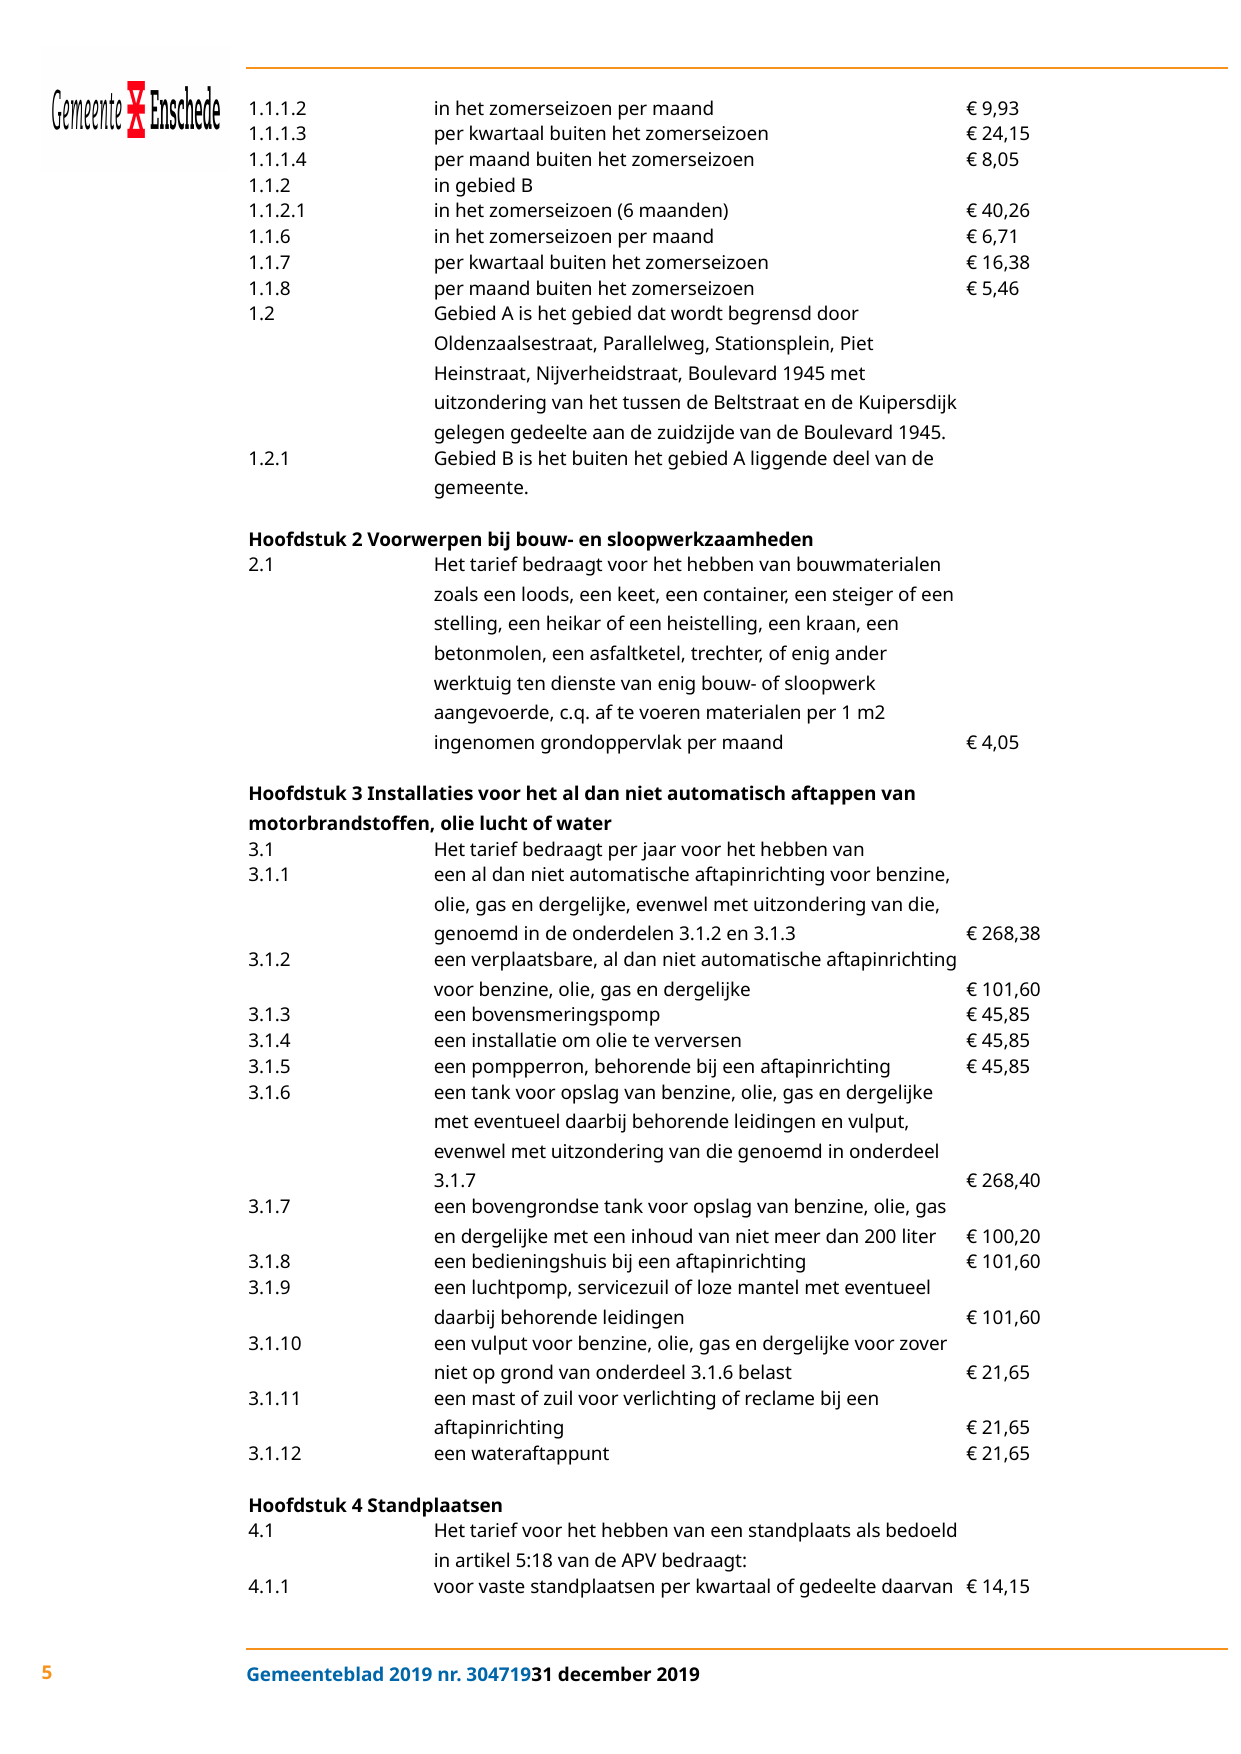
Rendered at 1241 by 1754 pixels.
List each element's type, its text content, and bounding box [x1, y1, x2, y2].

table_cell 3.1.6 [248, 1079, 433, 1193]
table_cell € 21,65 [966, 1330, 1152, 1385]
table_cell 1.1.6 [248, 224, 433, 249]
table_cell een mast of zuil voor verlichting of reclame bij een aftapinrichting [434, 1385, 966, 1440]
table_cell 1.2.1 [248, 445, 433, 500]
table_cell in het zomerseizoen per maand [434, 95, 966, 121]
table_cell Het tarief bedraagt per jaar voor het hebben van [434, 836, 966, 861]
table_cell 3.1.8 [248, 1249, 433, 1274]
table_cell een bovengrondse tank voor opslag van benzine, olie, gas en dergelijke met een inhoud van niet meer dan 200 liter [434, 1193, 966, 1249]
table_cell 1.1.1.3 [248, 121, 433, 146]
table_cell [248, 500, 433, 526]
table_cell 1.1.2.1 [248, 198, 433, 223]
table_cell [966, 500, 1152, 526]
table_cell Gebied B is het buiten het gebied A liggende deel van de gemeente. [434, 445, 966, 500]
table_cell [966, 526, 1152, 551]
table_cell 1.1.8 [248, 275, 433, 301]
table_cell € 21,65 [966, 1440, 1152, 1466]
table_cell 1.2 [248, 301, 433, 445]
table_cell 3.1.1 [248, 861, 433, 946]
table_cell € 100,20 [966, 1193, 1152, 1249]
table_cell een wateraftappunt [434, 1440, 966, 1466]
table_cell € 21,65 [966, 1385, 1152, 1440]
table_cell [966, 301, 1152, 445]
table_cell [966, 172, 1152, 198]
table_cell 3.1.10 [248, 1330, 433, 1385]
table_cell [966, 445, 1152, 500]
table_cell een bovensmeringspomp [434, 1002, 966, 1027]
table_cell € 6,71 [966, 224, 1152, 249]
table_cell [434, 755, 966, 780]
table_cell per maand buiten het zomerseizoen [434, 275, 966, 301]
table_cell [966, 1466, 1152, 1492]
table_cell een installatie om olie te verversen [434, 1028, 966, 1053]
table_cell 1.1.1.2 [248, 95, 433, 121]
table_cell € 45,85 [966, 1028, 1152, 1053]
table_cell € 8,05 [966, 146, 1152, 172]
table_cell € 9,93 [966, 95, 1152, 121]
table_cell een verplaatsbare, al dan niet automatische aftapinrichting voor benzine, olie, gas en dergelijke [434, 946, 966, 1002]
table_cell € 268,40 [966, 1079, 1152, 1193]
table_cell € 24,15 [966, 121, 1152, 146]
table_cell 4.1 [248, 1518, 433, 1573]
table_cell 3.1.5 [248, 1053, 433, 1079]
table_cell voor vaste standplaatsen per kwartaal of gedeelte daarvan [434, 1573, 966, 1598]
table_cell 3.1.4 [248, 1028, 433, 1053]
table_cell 2.1 [248, 551, 433, 755]
table_cell € 101,60 [966, 1274, 1152, 1330]
table_cell € 4,05 [966, 551, 1152, 755]
table_cell per maand buiten het zomerseizoen [434, 146, 966, 172]
table_cell Het tarief bedraagt voor het hebben van bouwmaterialen zoals een loods, een keet, een container, een steiger of een stelling, een heikar of een heistelling, een kraan, een betonmolen, een asfaltketel, trechter, of enig ander werktuig ten dienste van enig bouw- of sloopwerk aangevoerde, c.q. af te voeren materialen per 1 m2 ingenomen grondoppervlak per maand [434, 551, 966, 755]
table_cell € 101,60 [966, 1249, 1152, 1274]
table_cell 3.1 [248, 836, 433, 861]
table_cell € 40,26 [966, 198, 1152, 223]
table_cell [434, 500, 966, 526]
table_cell 3.1.12 [248, 1440, 433, 1466]
table_cell € 5,46 [966, 275, 1152, 301]
table_cell 3.1.2 [248, 946, 433, 1002]
table_cell Hoofdstuk 4 Standplaatsen [248, 1492, 966, 1517]
table_cell in het zomerseizoen per maand [434, 224, 966, 249]
table_cell 4.1.1 [248, 1573, 433, 1598]
table_cell een luchtpomp, servicezuil of loze mantel met eventueel daarbij behorende leidingen [434, 1274, 966, 1330]
table_cell in gebied B [434, 172, 966, 198]
table_cell € 16,38 [966, 249, 1152, 275]
table_cell een pompperron, behorende bij een aftapinrichting [434, 1053, 966, 1079]
table_cell [966, 836, 1152, 861]
table_cell € 14,15 [966, 1573, 1152, 1598]
table_cell een vulput voor benzine, olie, gas en dergelijke voor zover niet op grond van onderdeel 3.1.6 belast [434, 1330, 966, 1385]
table_cell [434, 1466, 966, 1492]
table_cell € 268,38 [966, 861, 1152, 946]
table_cell [248, 1466, 433, 1492]
table_cell [966, 1492, 1152, 1517]
table_cell 1.1.2 [248, 172, 433, 198]
table_cell Gebied A is het gebied dat wordt begrensd door Oldenzaalsestraat, Parallelweg, Stationsplein, Piet Heinstraat, Nijverheidstraat, Boulevard 1945 met uitzondering van het tussen de Beltstraat en de Kuipersdijk gelegen gedeelte aan de zuidzijde van de Boulevard 1945. [434, 301, 966, 445]
table_cell € 45,85 [966, 1053, 1152, 1079]
table_cell 1.1.1.4 [248, 146, 433, 172]
table_cell een al dan niet automatische aftapinrichting voor benzine, olie, gas en dergelijke, evenwel met uitzondering van die, genoemd in de onderdelen 3.1.2 en 3.1.3 [434, 861, 966, 946]
table_cell 1.1.7 [248, 249, 433, 275]
table_cell per kwartaal buiten het zomerseizoen [434, 121, 966, 146]
table_cell [966, 780, 1152, 836]
table_cell 3.1.9 [248, 1274, 433, 1330]
table_cell 3.1.7 [248, 1193, 433, 1249]
table_cell € 45,85 [966, 1002, 1152, 1027]
table_cell in het zomerseizoen (6 maanden) [434, 198, 966, 223]
table_cell per kwartaal buiten het zomerseizoen [434, 249, 966, 275]
table_cell [248, 755, 433, 780]
table_cell Hoofdstuk 2 Voorwerpen bij bouw- en sloopwerkzaamheden [248, 526, 966, 551]
table_cell Hoofdstuk 3 Installaties voor het al dan niet automatisch aftappen van motorbrandstoffen, olie lucht of water [248, 780, 966, 836]
table_cell € 101,60 [966, 946, 1152, 1002]
table_cell 3.1.3 [248, 1002, 433, 1027]
table_cell [966, 755, 1152, 780]
table_cell Het tarief voor het hebben van een standplaats als bedoeld in artikel 5:18 van de APV bedraagt: [434, 1518, 966, 1573]
table_cell een tank voor opslag van benzine, olie, gas en dergelijke met eventueel daarbij behorende leidingen en vulput, evenwel met uitzondering van die genoemd in onderdeel 3.1.7 [434, 1079, 966, 1193]
table_cell 3.1.11 [248, 1385, 433, 1440]
table_cell [966, 1518, 1152, 1573]
table_cell een bedieningshuis bij een aftapinrichting [434, 1249, 966, 1274]
picture [41, 47, 231, 172]
